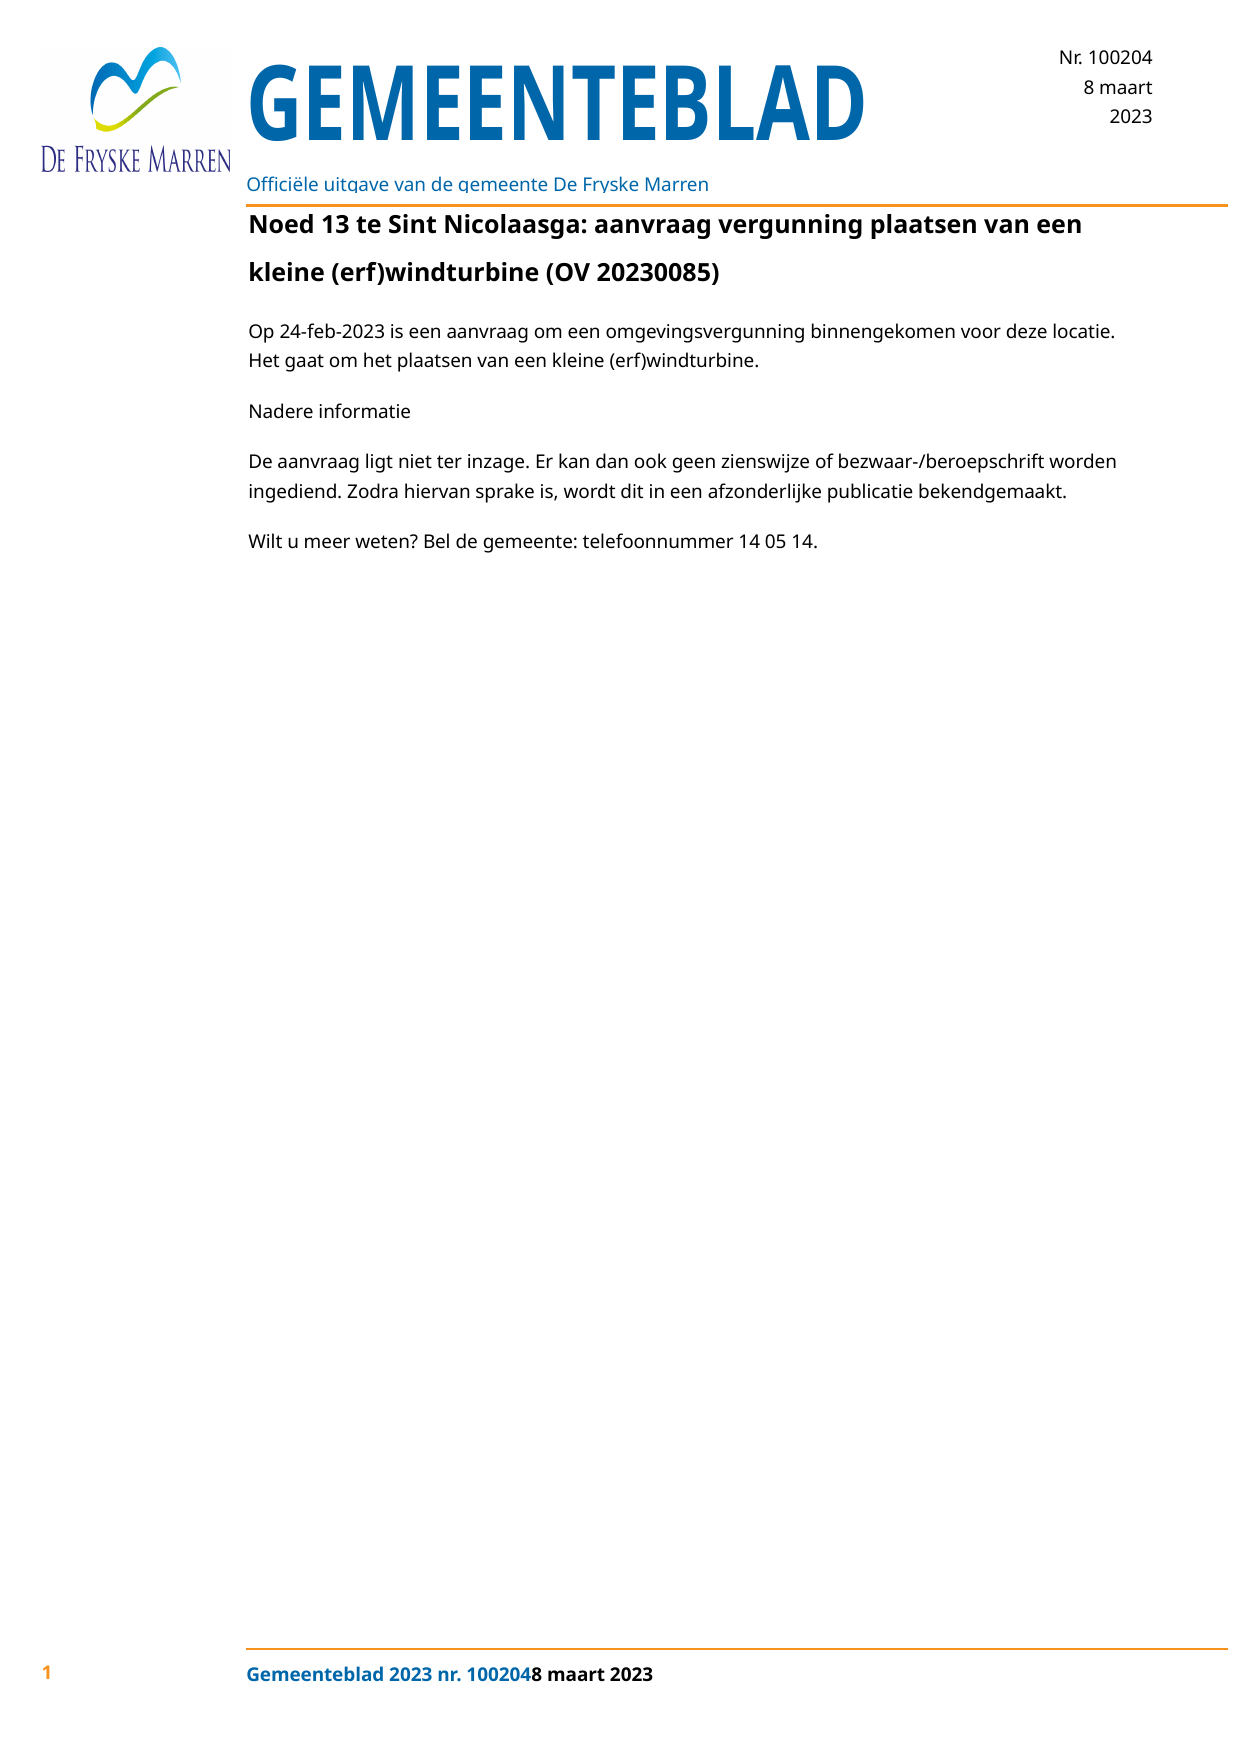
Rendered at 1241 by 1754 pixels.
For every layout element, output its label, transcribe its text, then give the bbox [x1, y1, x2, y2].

text Op 24-feb-2023 is een aanvraag om een omgevingsvergunning binnengekomen voor deze locatie. Het gaat om het plaatsen van een kleine (erf)windturbine. [248, 318, 1152, 373]
text Noed 13 te Sint Nicolaasga: aanvraag vergunning plaatsen van een kleine (erf)windturbine (OV 20230085) [248, 207, 1152, 288]
text Wilt u meer weten? Bel de gemeente: telefoonnummer 14 05 14. [248, 528, 1152, 554]
text Nadere informatie [248, 398, 1152, 424]
picture [41, 47, 231, 172]
text De aanvraag ligt niet ter inzage. Er kan dan ook geen zienswijze of bezwaar-/beroepschrift worden ingediend. Zodra hiervan sprake is, wordt dit in een afzonderlijke publicatie bekendgemaakt. [248, 448, 1152, 504]
